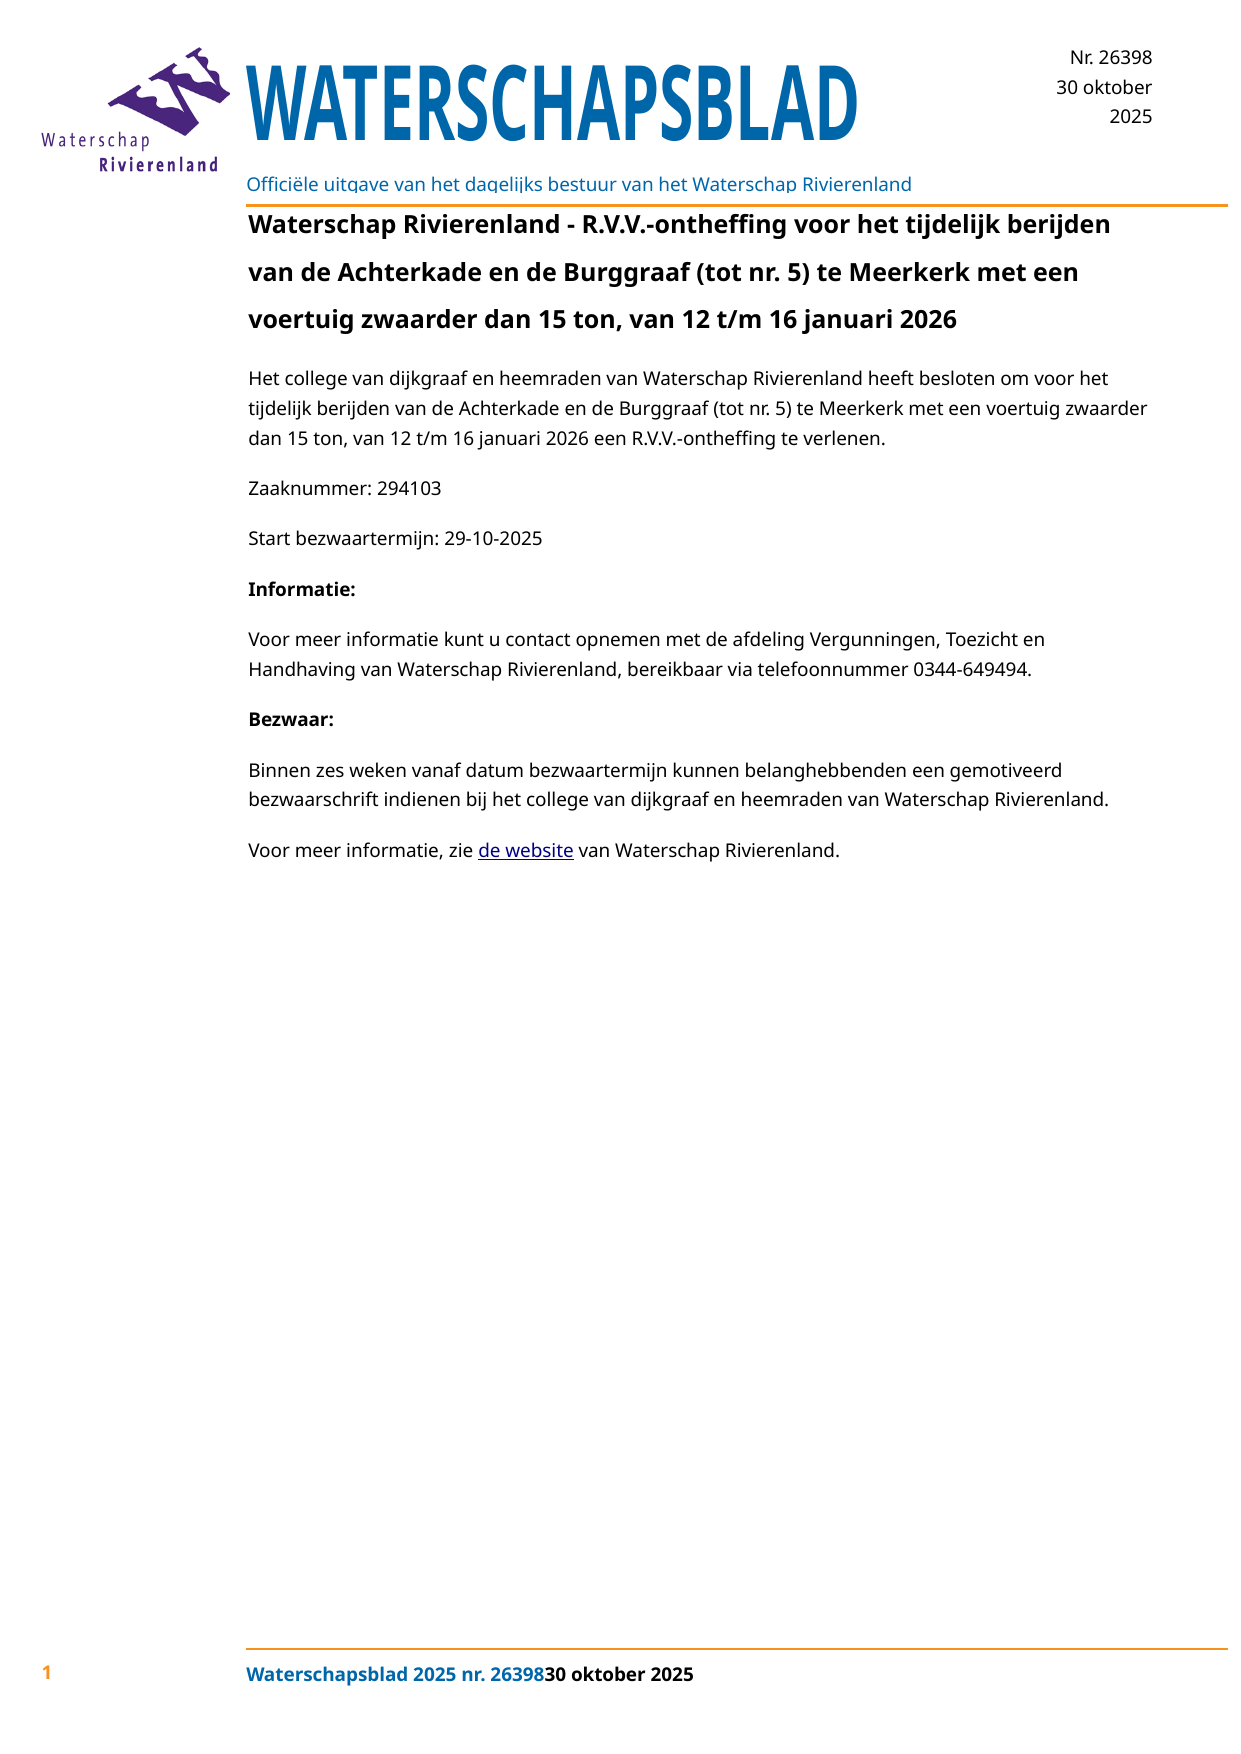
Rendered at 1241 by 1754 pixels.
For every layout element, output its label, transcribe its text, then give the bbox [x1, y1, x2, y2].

text Bezwaar: [248, 706, 1152, 732]
text Voor meer informatie kunt u contact opnemen met de afdeling Vergunningen, Toezicht en Handhaving van Waterschap Rivierenland, bereikbaar via telefoonnummer 0344-649494. [248, 626, 1152, 682]
text Het college van dijkgraaf en heemraden van Waterschap Rivierenland heeft besloten om voor het tijdelijk berijden van de Achterkade en de Burggraaf (tot nr. 5) te Meerkerk met een voertuig zwaarder dan 15 ton, van 12 t/m 16 januari 2026 een R.V.V.-ontheffing te verlenen. [248, 366, 1152, 450]
text Waterschap Rivierenland - R.V.V.-ontheffing voor het tijdelijk berijden van de Achterkade en de Burggraaf (tot nr. 5) te Meerkerk met een voertuig zwaarder dan 15 ton, van 12 t/m 16 januari 2026 [248, 207, 1152, 336]
text Informatie: [248, 576, 1152, 602]
text Zaaknummer: 294103 [248, 475, 1152, 501]
text Voor meer informatie, zie de website van Waterschap Rivierenland. [248, 837, 1152, 862]
text Binnen zes weken vanaf datum bezwaartermijn kunnen belanghebbenden een gemotiveerd bezwaarschrift indienen bij het college van dijkgraaf en heemraden van Waterschap Rivierenland. [248, 757, 1152, 812]
picture [41, 47, 231, 172]
text Start bezwaartermijn: 29-10-2025 [248, 526, 1152, 551]
